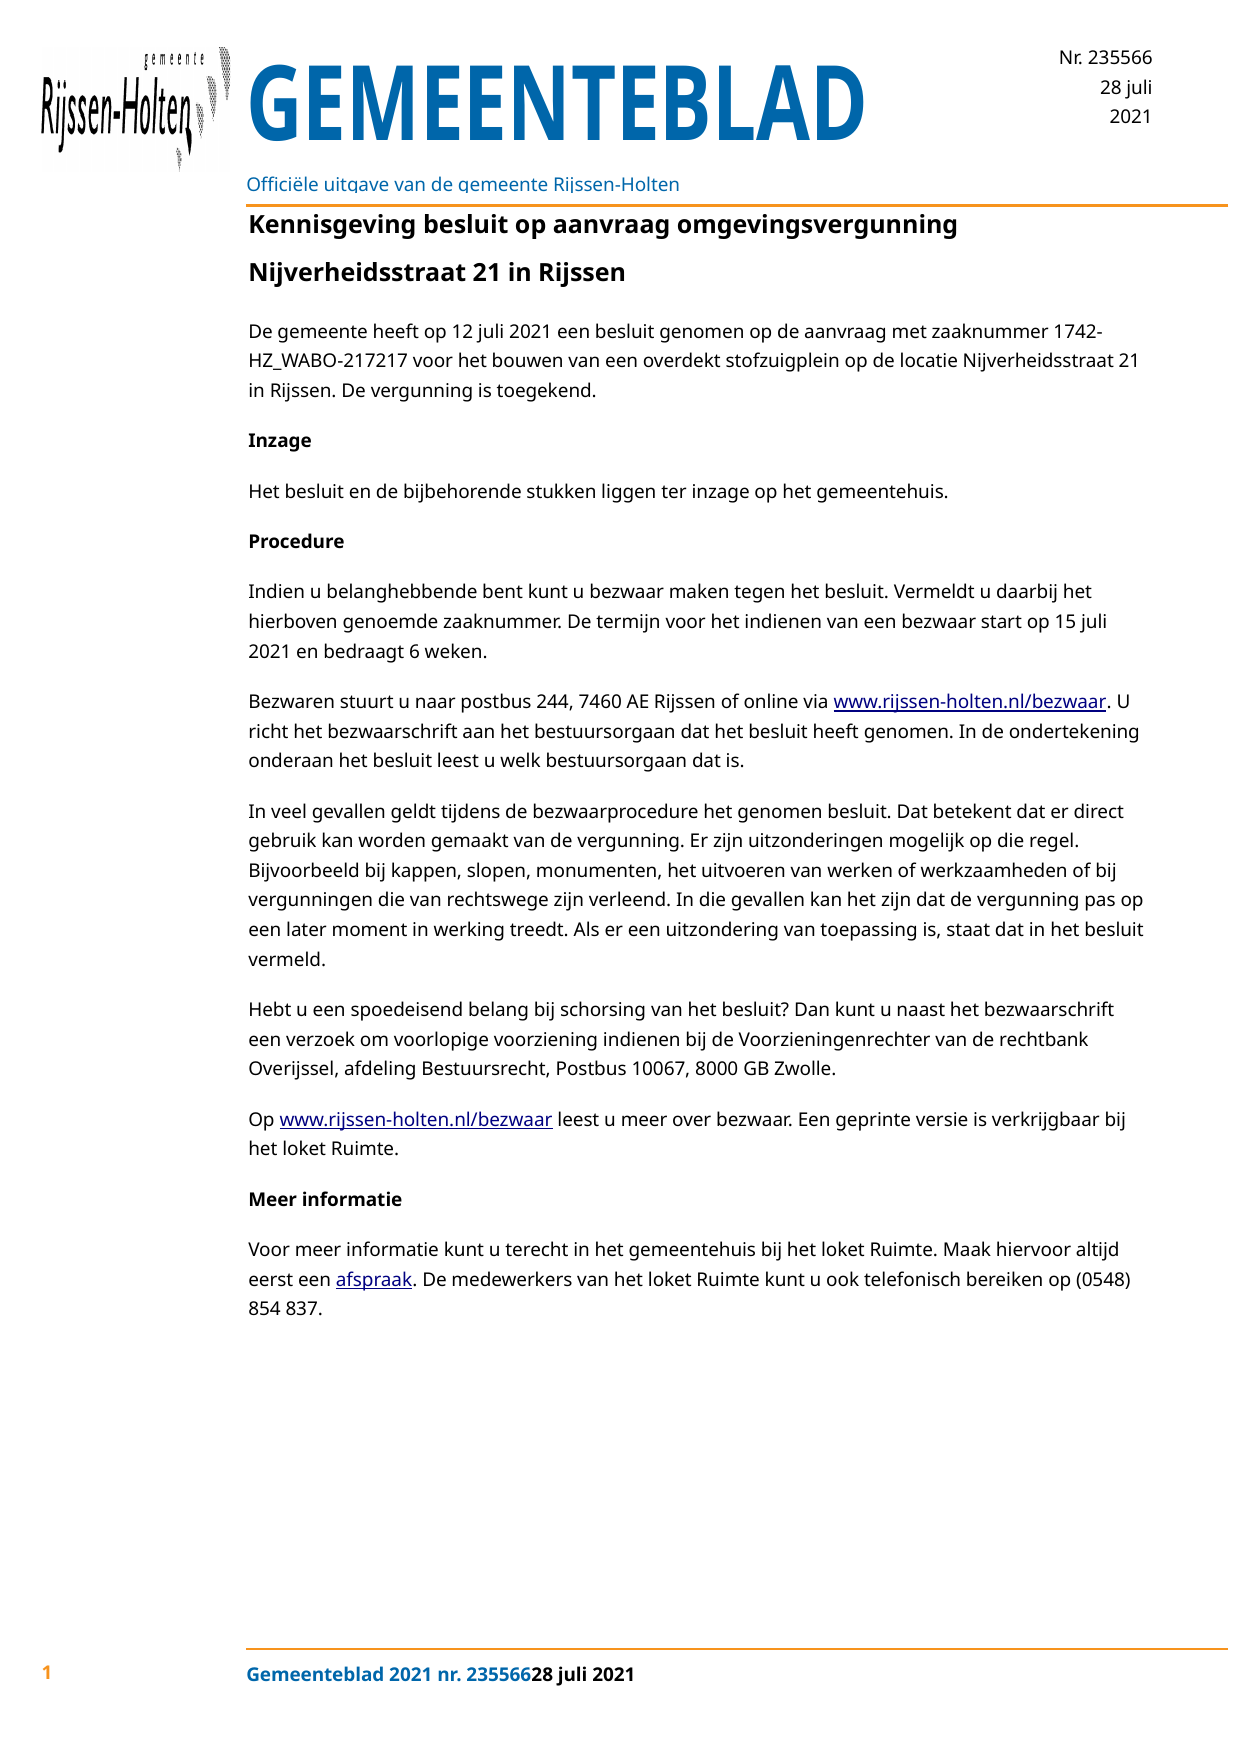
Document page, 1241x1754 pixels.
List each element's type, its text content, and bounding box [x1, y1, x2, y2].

text Inzage [248, 427, 1152, 453]
text Kennisgeving besluit op aanvraag omgevingsvergunning Nijverheidsstraat 21 in Rijssen [248, 207, 1152, 288]
text Procedure [248, 528, 1152, 554]
text In veel gevallen geldt tijdens de bezwaarprocedure het genomen besluit. Dat betekent dat er direct gebruik kan worden gemaakt van de vergunning. Er zijn uitzonderingen mogelijk op die regel. Bijvoorbeeld bij kappen, slopen, monumenten, het uitvoeren van werken of werkzaamheden of bij vergunningen die van rechtswege zijn verleend. In die gevallen kan het zijn dat de vergunning pas op een later moment in werking treedt. Als er een uitzondering van toepassing is, staat dat in het besluit vermeld. [248, 798, 1152, 972]
text Hebt u een spoedeisend belang bij schorsing van het besluit? Dan kunt u naast het bezwaarschrift een verzoek om voorlopige voorziening indienen bij de Voorzieningenrechter van de rechtbank Overijssel, afdeling Bestuursrecht, Postbus 10067, 8000 GB Zwolle. [248, 996, 1152, 1081]
text Indien u belanghebbende bent kunt u bezwaar maken tegen het besluit. Vermeldt u daarbij het hierboven genoemde zaaknummer. De termijn voor het indienen van een bezwaar start op 15 juli 2021 en bedraagt 6 weken. [248, 579, 1152, 664]
text Voor meer informatie kunt u terecht in het gemeentehuis bij het loket Ruimte. Maak hiervoor altijd eerst een afspraak. De medewerkers van het loket Ruimte kunt u ook telefonisch bereiken op (0548) 854 837. [248, 1236, 1152, 1321]
text Meer informatie [248, 1186, 1152, 1212]
text Op www.rijssen-holten.nl/bezwaar leest u meer over bezwaar. Een geprinte versie is verkrijgbaar bij het loket Ruimte. [248, 1106, 1152, 1161]
text Het besluit en de bijbehorende stukken liggen ter inzage op het gemeentehuis. [248, 478, 1152, 504]
text De gemeente heeft op 12 juli 2021 een besluit genomen op de aanvraag met zaaknummer 1742-HZ_WABO-217217 voor het bouwen van een overdekt stofzuigplein op de locatie Nijverheidsstraat 21 in Rijssen. De vergunning is toegekend. [248, 318, 1152, 403]
text Bezwaren stuurt u naar postbus 244, 7460 AE Rijssen of online via www.rijssen-holten.nl/bezwaar. U richt het bezwaarschrift aan het bestuursorgaan dat het besluit heeft genomen. In de ondertekening onderaan het besluit leest u welk bestuursorgaan dat is. [248, 688, 1152, 773]
picture [41, 47, 231, 172]
